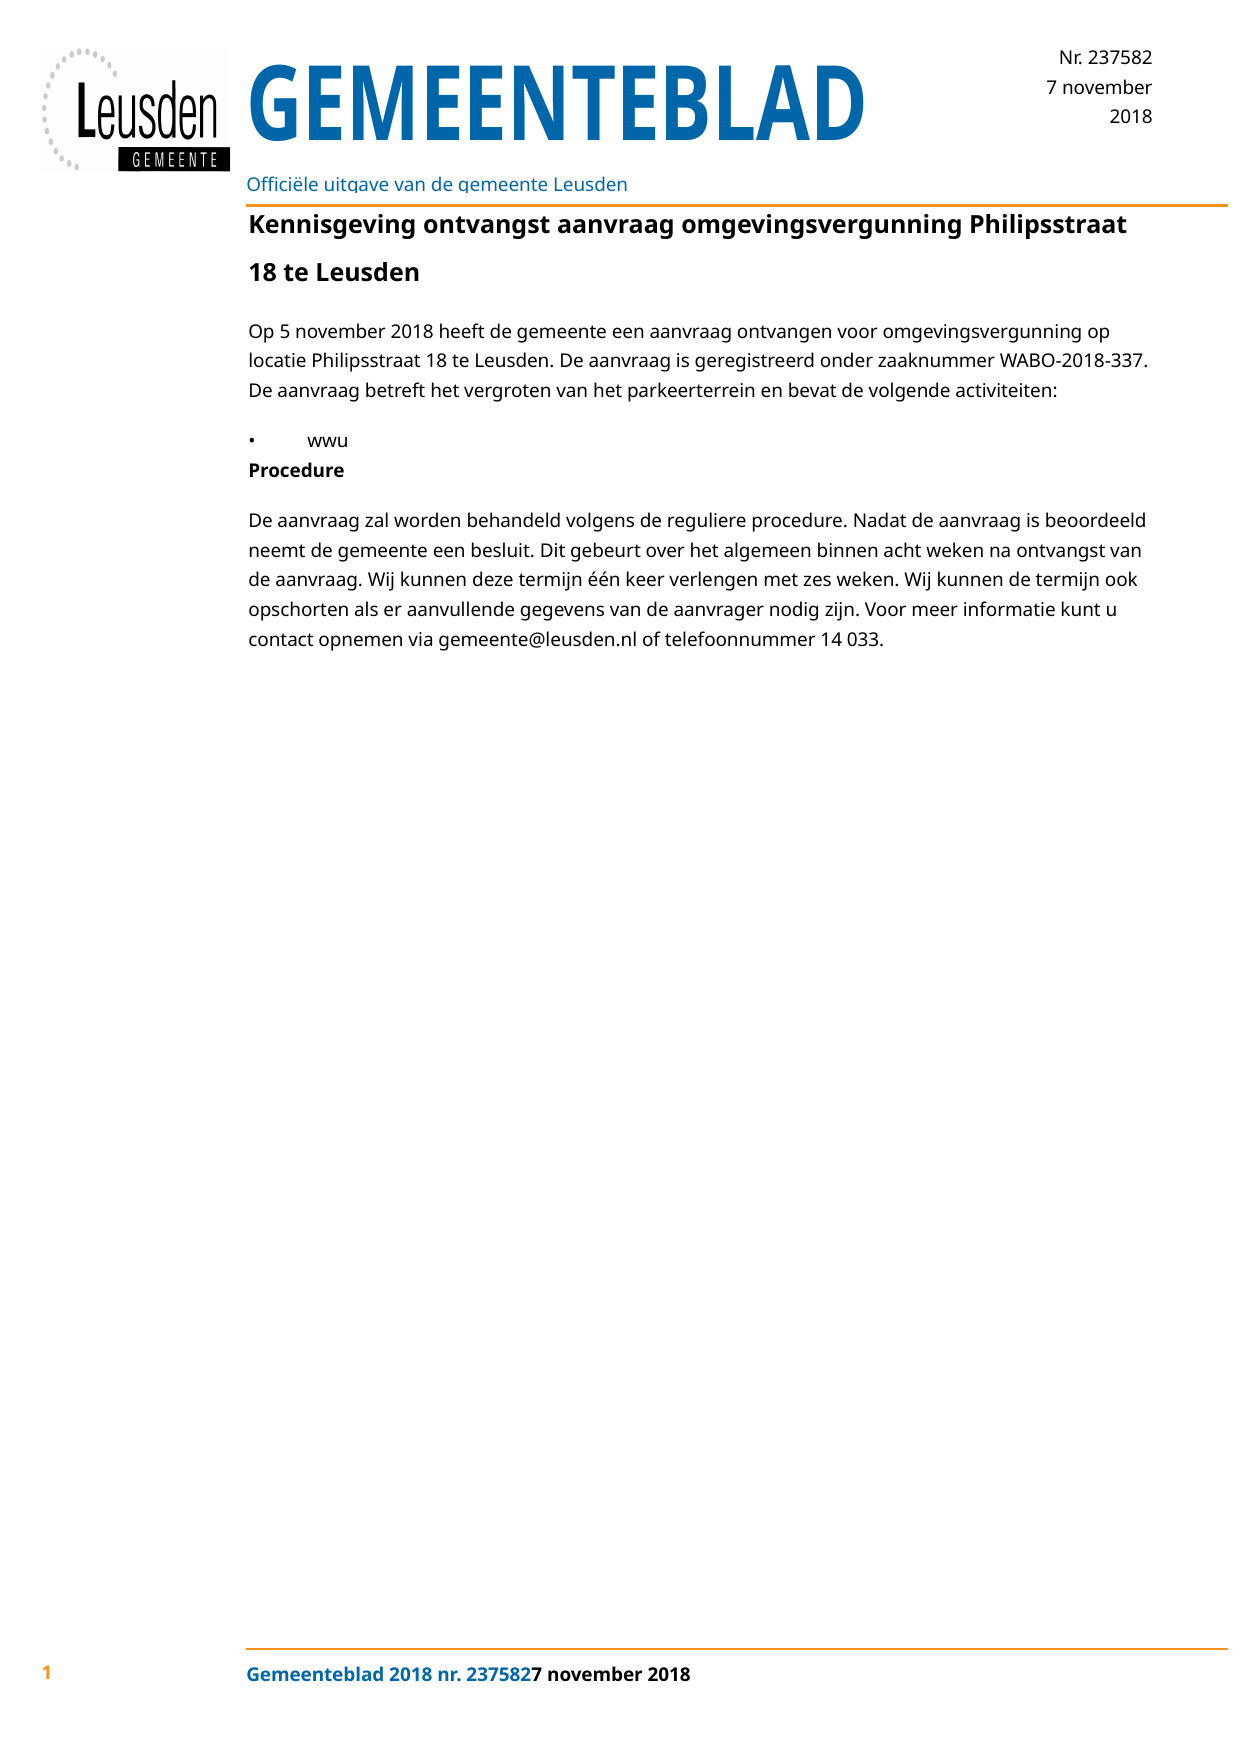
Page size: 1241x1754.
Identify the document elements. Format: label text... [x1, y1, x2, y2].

text Op 5 november 2018 heeft de gemeente een aanvraag ontvangen voor omgevingsvergunning op locatie Philipsstraat 18 te Leusden. De aanvraag is geregistreerd onder zaaknummer WABO-2018-337. De aanvraag betreft het vergroten van het parkeerterrein en bevat de volgende activiteiten: [248, 318, 1152, 403]
list wwu [248, 427, 1152, 453]
text Kennisgeving ontvangst aanvraag omgevingsvergunning Philipsstraat 18 te Leusden [248, 207, 1152, 288]
picture [41, 47, 231, 172]
text De aanvraag zal worden behandeld volgens de reguliere procedure. Nadat de aanvraag is beoordeeld neemt de gemeente een besluit. Dit gebeurt over het algemeen binnen acht weken na ontvangst van de aanvraag. Wij kunnen deze termijn één keer verlengen met zes weken. Wij kunnen de termijn ook opschorten als er aanvullende gegevens van de aanvrager nodig zijn. Voor meer informatie kunt u contact opnemen via gemeente@leusden.nl of telefoonnummer 14 033. [248, 507, 1152, 652]
text Procedure [248, 457, 1152, 483]
